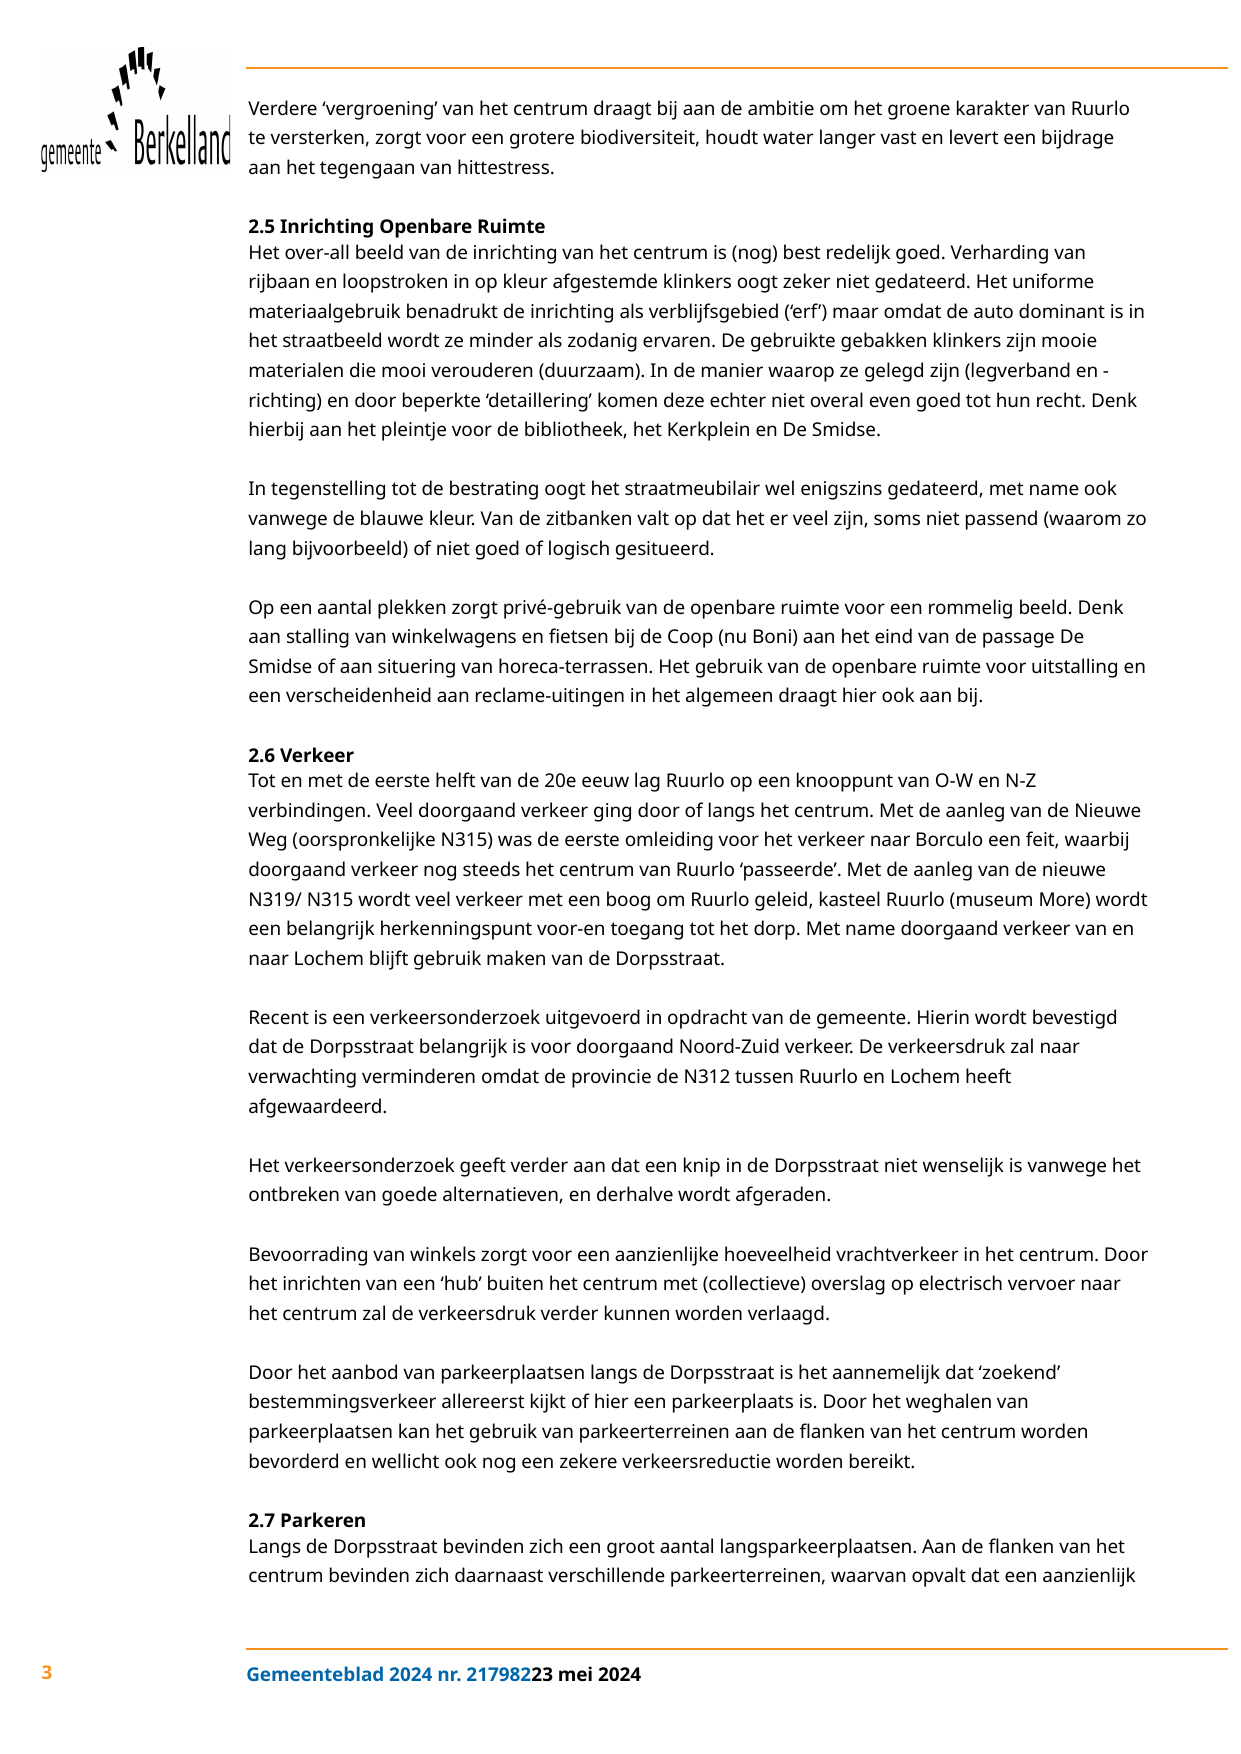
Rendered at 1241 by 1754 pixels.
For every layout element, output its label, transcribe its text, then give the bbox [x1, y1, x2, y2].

text Verdere ‘vergroening’ van het centrum draagt bij aan de ambitie om het groene karakter van Ruurlo te versterken, zorgt voor een grotere biodiversiteit, houdt water langer vast en levert een bijdrage aan het tegengaan van hittestress. [248, 95, 1152, 180]
text 2.7 Parkeren [248, 1507, 1152, 1533]
text In tegenstelling tot de bestrating oogt het straatmeubilair wel enigszins gedateerd, met name ook vanwege de blauwe kleur. Van de zitbanken valt op dat het er veel zijn, soms niet passend (waarom zo lang bijvoorbeeld) of niet goed of logisch gesitueerd. [248, 476, 1152, 560]
text Langs de Dorpsstraat bevinden zich een groot aantal langsparkeerplaatsen. Aan de flanken van het centrum bevinden zich daarnaast verschillende parkeerterreinen, waarvan opvalt dat een aanzienlijk [248, 1533, 1152, 1588]
text 2.6 Verkeer [248, 742, 1152, 767]
text Op een aantal plekken zorgt privé-gebruik van de openbare ruimte voor een rommelig beeld. Denk aan stalling van winkelwagens en fietsen bij de Coop (nu Boni) aan het eind van de passage De Smidse of aan situering van horeca-terrassen. Het gebruik van de openbare ruimte voor uitstalling en een verscheidenheid aan reclame-uitingen in het algemeen draagt hier ook aan bij. [248, 594, 1152, 708]
text Bevoorrading van winkels zorgt voor een aanzienlijke hoeveelheid vrachtverkeer in het centrum. Door het inrichten van een ‘hub’ buiten het centrum met (collectieve) overslag op electrisch vervoer naar het centrum zal de verkeersdruk verder kunnen worden verlaagd. [248, 1241, 1152, 1326]
text Tot en met de eerste helft van de 20e eeuw lag Ruurlo op een knooppunt van O-W en N-Z verbindingen. Veel doorgaand verkeer ging door of langs het centrum. Met de aanleg van de Nieuwe Weg (oorspronkelijke N315) was de eerste omleiding voor het verkeer naar Borculo een feit, waarbij doorgaand verkeer nog steeds het centrum van Ruurlo ‘passeerde’. Met de aanleg van de nieuwe N319/ N315 wordt veel verkeer met een boog om Ruurlo geleid, kasteel Ruurlo (museum More) wordt een belangrijk herkenningspunt voor-en toegang tot het dorp. Met name doorgaand verkeer van en naar Lochem blijft gebruik maken van de Dorpsstraat. [248, 767, 1152, 971]
picture [41, 47, 231, 172]
text Door het aanbod van parkeerplaatsen langs de Dorpsstraat is het aannemelijk dat ‘zoekend’ bestemmingsverkeer allereerst kijkt of hier een parkeerplaats is. Door het weghalen van parkeerplaatsen kan het gebruik van parkeerterreinen aan de flanken van het centrum worden bevorderd en wellicht ook nog een zekere verkeersreductie worden bereikt. [248, 1359, 1152, 1474]
text Het over-all beeld van de inrichting van het centrum is (nog) best redelijk goed. Verharding van rijbaan en loopstroken in op kleur afgestemde klinkers oogt zeker niet gedateerd. Het uniforme materiaalgebruik benadrukt de inrichting als verblijfsgebied (‘erf’) maar omdat de auto dominant is in het straatbeeld wordt ze minder als zodanig ervaren. De gebruikte gebakken klinkers zijn mooie materialen die mooi verouderen (duurzaam). In de manier waarop ze gelegd zijn (legverband en -richting) en door beperkte ‘detaillering’ komen deze echter niet overal even goed tot hun recht. Denk hierbij aan het pleintje voor de bibliotheek, het Kerkplein en De Smidse. [248, 239, 1152, 442]
text Recent is een verkeersonderzoek uitgevoerd in opdracht van de gemeente. Hierin wordt bevestigd dat de Dorpsstraat belangrijk is voor doorgaand Noord-Zuid verkeer. De verkeersdruk zal naar verwachting verminderen omdat de provincie de N312 tussen Ruurlo en Lochem heeft afgewaardeerd. [248, 1004, 1152, 1119]
text 2.5 Inrichting Openbare Ruimte [248, 213, 1152, 239]
text Het verkeersonderzoek geeft verder aan dat een knip in de Dorpsstraat niet wenselijk is vanwege het ontbreken van goede alternatieven, en derhalve wordt afgeraden. [248, 1152, 1152, 1207]
